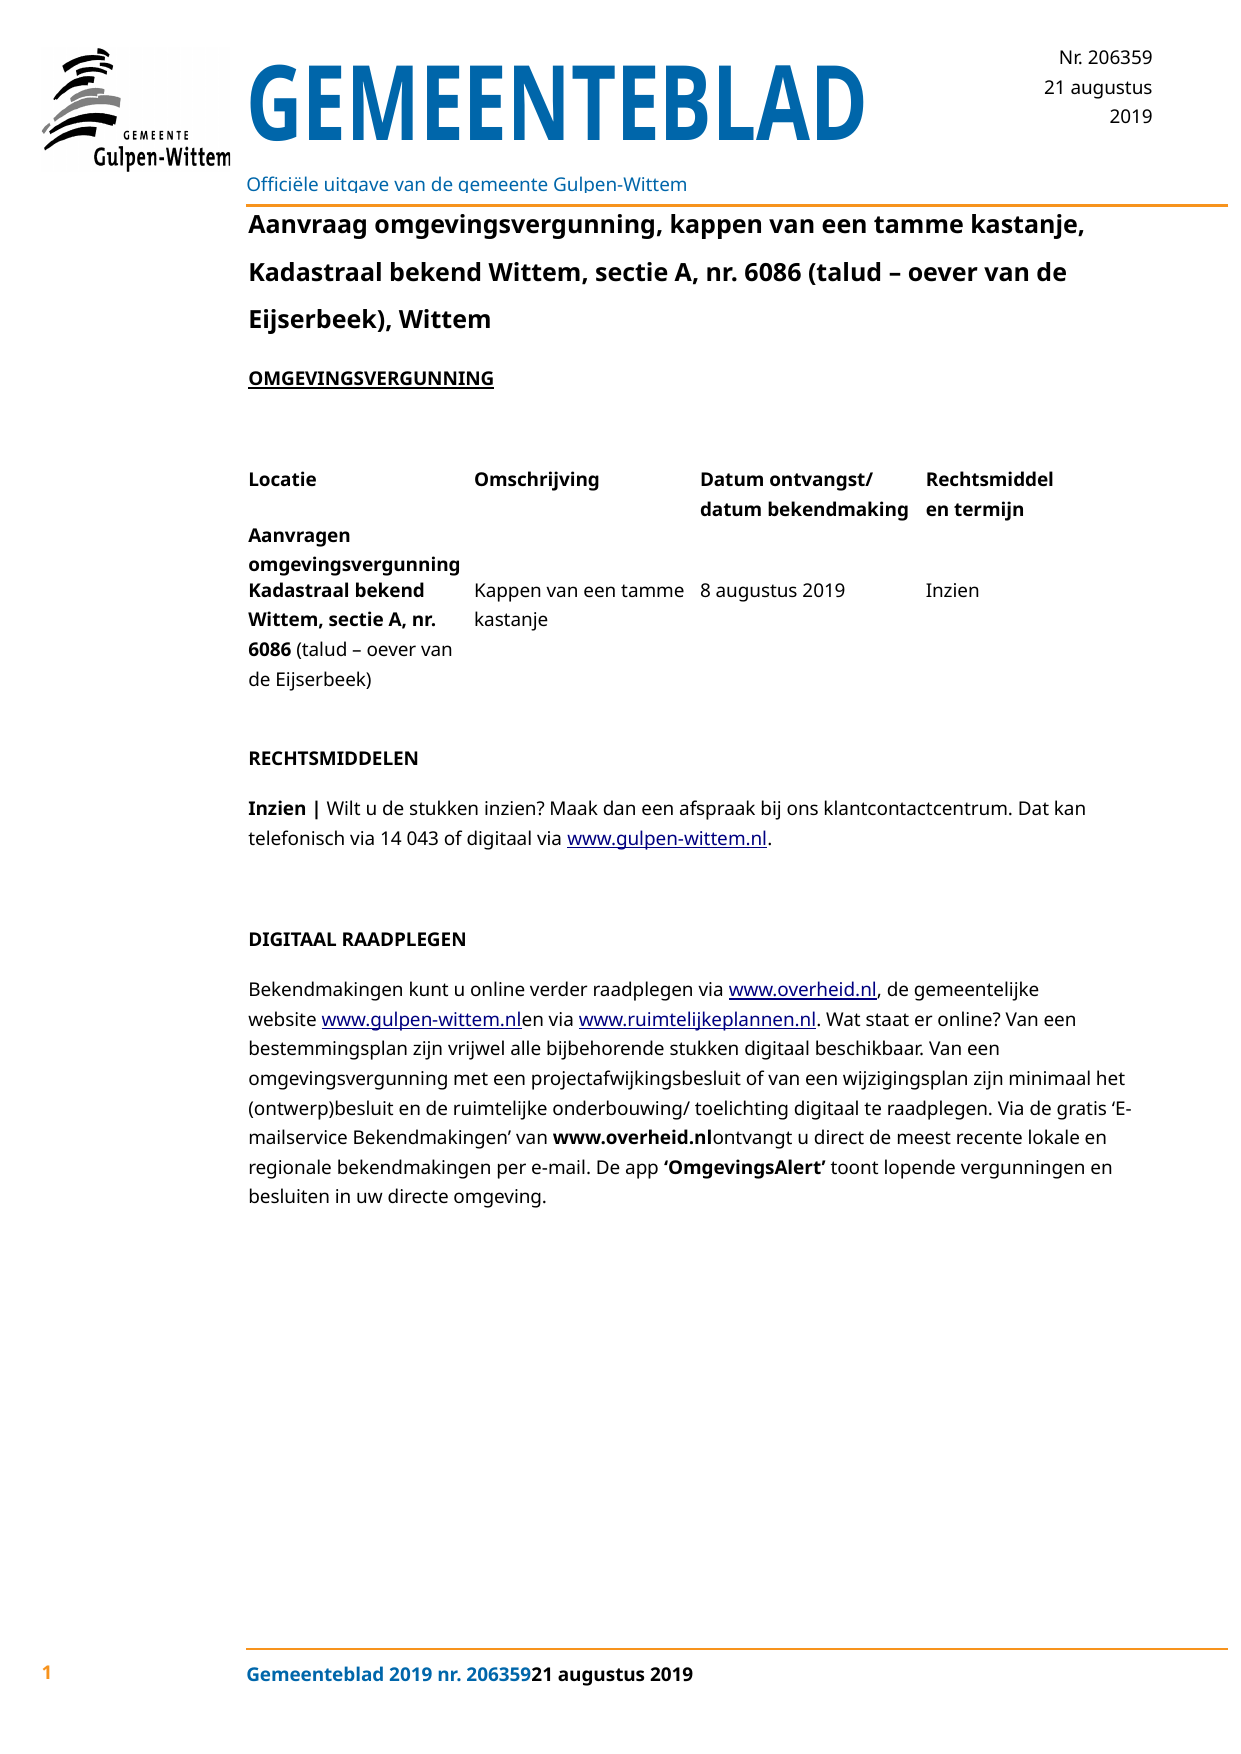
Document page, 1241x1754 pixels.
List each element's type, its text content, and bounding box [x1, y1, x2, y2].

table_cell [700, 522, 926, 577]
text Bekendmakingen kunt u online verder raadplegen via www.overheid.nl, de gemeentelijke website www.gulpen-wittem.nlen via www.ruimtelijkeplannen.nl. Wat staat er online? Van een bestemmingsplan zijn vrijwel alle bijbehorende stukken digitaal beschikbaar. Van een omgevingsvergunning met een projectafwijkingsbesluit of van een wijzigingsplan zijn minimaal het (ontwerp)besluit en de ruimtelijke onderbouwing/ toelichting digitaal te raadplegen. Via de gratis ‘E-mailservice Bekendmakingen’ van www.overheid.nlontvangt u direct de meest recente lokale en regionale bekendmakingen per e-mail. De app ‘OmgevingsAlert’ toont lopende vergunningen en besluiten in uw directe omgeving. [248, 976, 1152, 1209]
picture [41, 47, 231, 172]
text Inzien | Wilt u de stukken inzien? Maak dan een afspraak bij ons klantcontactcentrum. Dat kan telefonisch via 14 043 of digitaal via www.gulpen-wittem.nl. [248, 796, 1152, 851]
table_header Omschrijving [474, 466, 700, 522]
table_header Locatie [248, 466, 474, 522]
table_cell Aanvragen omgevingsvergunning [248, 522, 474, 577]
table_cell Kadastraal bekend Wittem, sectie A, nr. 6086 (talud – oever van de Eijserbeek) [248, 577, 474, 692]
text OMGEVINGSVERGUNNING [248, 366, 1152, 391]
table_cell 8 augustus 2019 [700, 577, 926, 692]
table_header Rechtsmiddel en termijn [926, 466, 1152, 522]
table_cell Kappen van een tamme kastanje [474, 577, 700, 692]
text RECHTSMIDDELEN [248, 745, 1152, 771]
table_cell [474, 522, 700, 577]
table_cell [926, 522, 1152, 577]
text DIGITAAL RAADPLEGEN [248, 926, 1152, 952]
table_header Datum ontvangst/ datum bekendmaking [700, 466, 926, 522]
text Aanvraag omgevingsvergunning, kappen van een tamme kastanje, Kadastraal bekend Wittem, sectie A, nr. 6086 (talud – oever van de Eijserbeek), Wittem [248, 207, 1152, 336]
table_cell Inzien [926, 577, 1152, 692]
